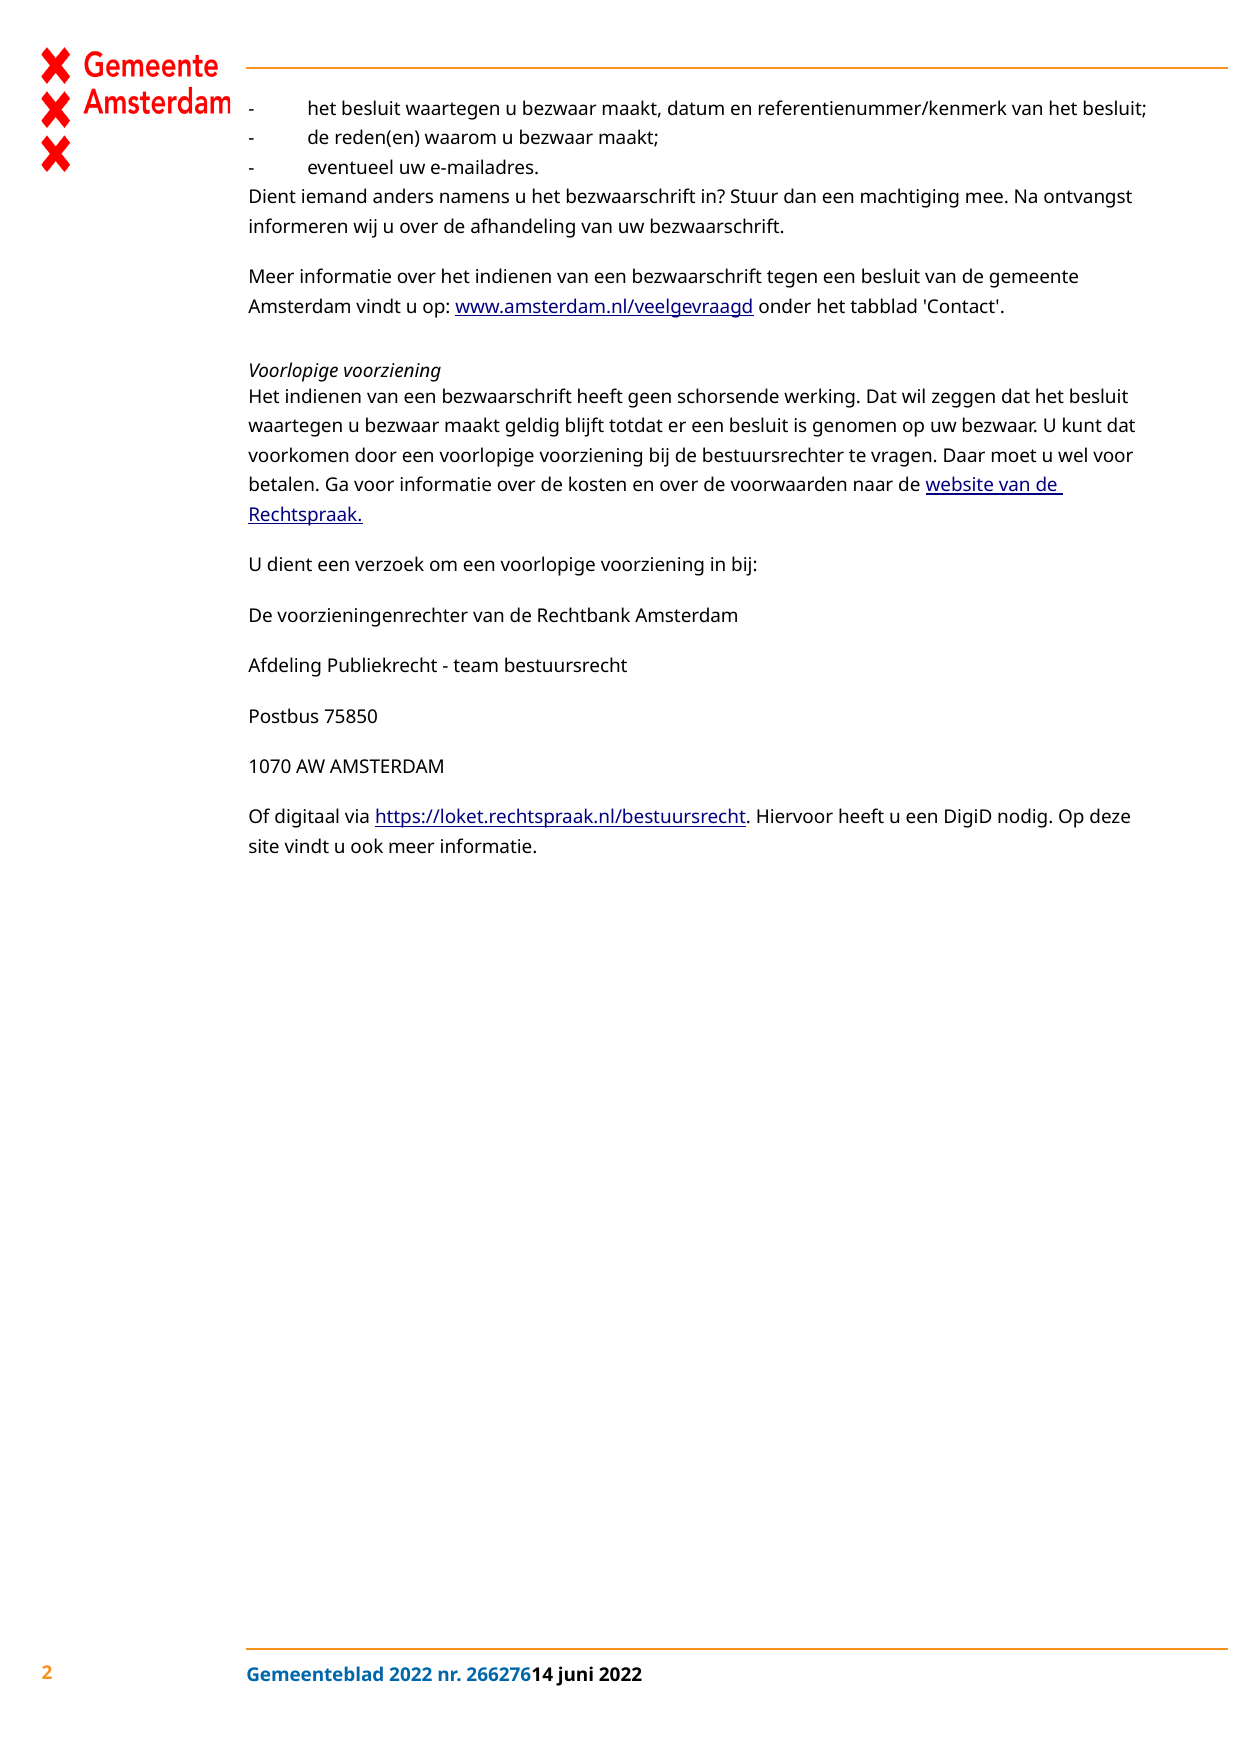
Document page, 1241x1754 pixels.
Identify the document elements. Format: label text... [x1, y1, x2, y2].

text Het indienen van een bezwaarschrift heeft geen schorsende werking. Dat wil zeggen dat het besluit waartegen u bezwaar maakt geldig blijft totdat er een besluit is genomen op uw bezwaar. U kunt dat voorkomen door een voorlopige voorziening bij de bestuursrechter te vragen. Daar moet u wel voor betalen. Ga voor informatie over de kosten en over de voorwaarden naar de website van de Rechtspraak. [248, 383, 1152, 527]
text Meer informatie over het indienen van een bezwaarschrift tegen een besluit van de gemeente Amsterdam vindt u op: www.amsterdam.nl/veelgevraagd onder het tabblad 'Contact'. [248, 263, 1152, 319]
list de reden(en) waarom u bezwaar maakt; [248, 124, 1152, 150]
text Voorlopige voorziening [248, 357, 1152, 383]
text Of digitaal via https://loket.rechtspraak.nl/bestuursrecht. Hiervoor heeft u een DigiD nodig. Op deze site vindt u ook meer informatie. [248, 804, 1152, 859]
text De voorzieningenrechter van de Rechtbank Amsterdam [248, 602, 1152, 628]
list eventueel uw e-mailadres. [248, 154, 1152, 180]
text 1070 AW AMSTERDAM [248, 753, 1152, 779]
text U dient een verzoek om een voorlopige voorziening in bij: [248, 552, 1152, 577]
picture [41, 47, 231, 172]
list het besluit waartegen u bezwaar maakt, datum en referentienummer/kenmerk van het besluit; [248, 95, 1152, 121]
text Afdeling Publiekrecht - team bestuursrecht [248, 652, 1152, 678]
text Dient iemand anders namens u het bezwaarschrift in? Stuur dan een machtiging mee. Na ontvangst informeren wij u over de afhandeling van uw bezwaarschrift. [248, 183, 1152, 239]
text Postbus 75850 [248, 703, 1152, 728]
